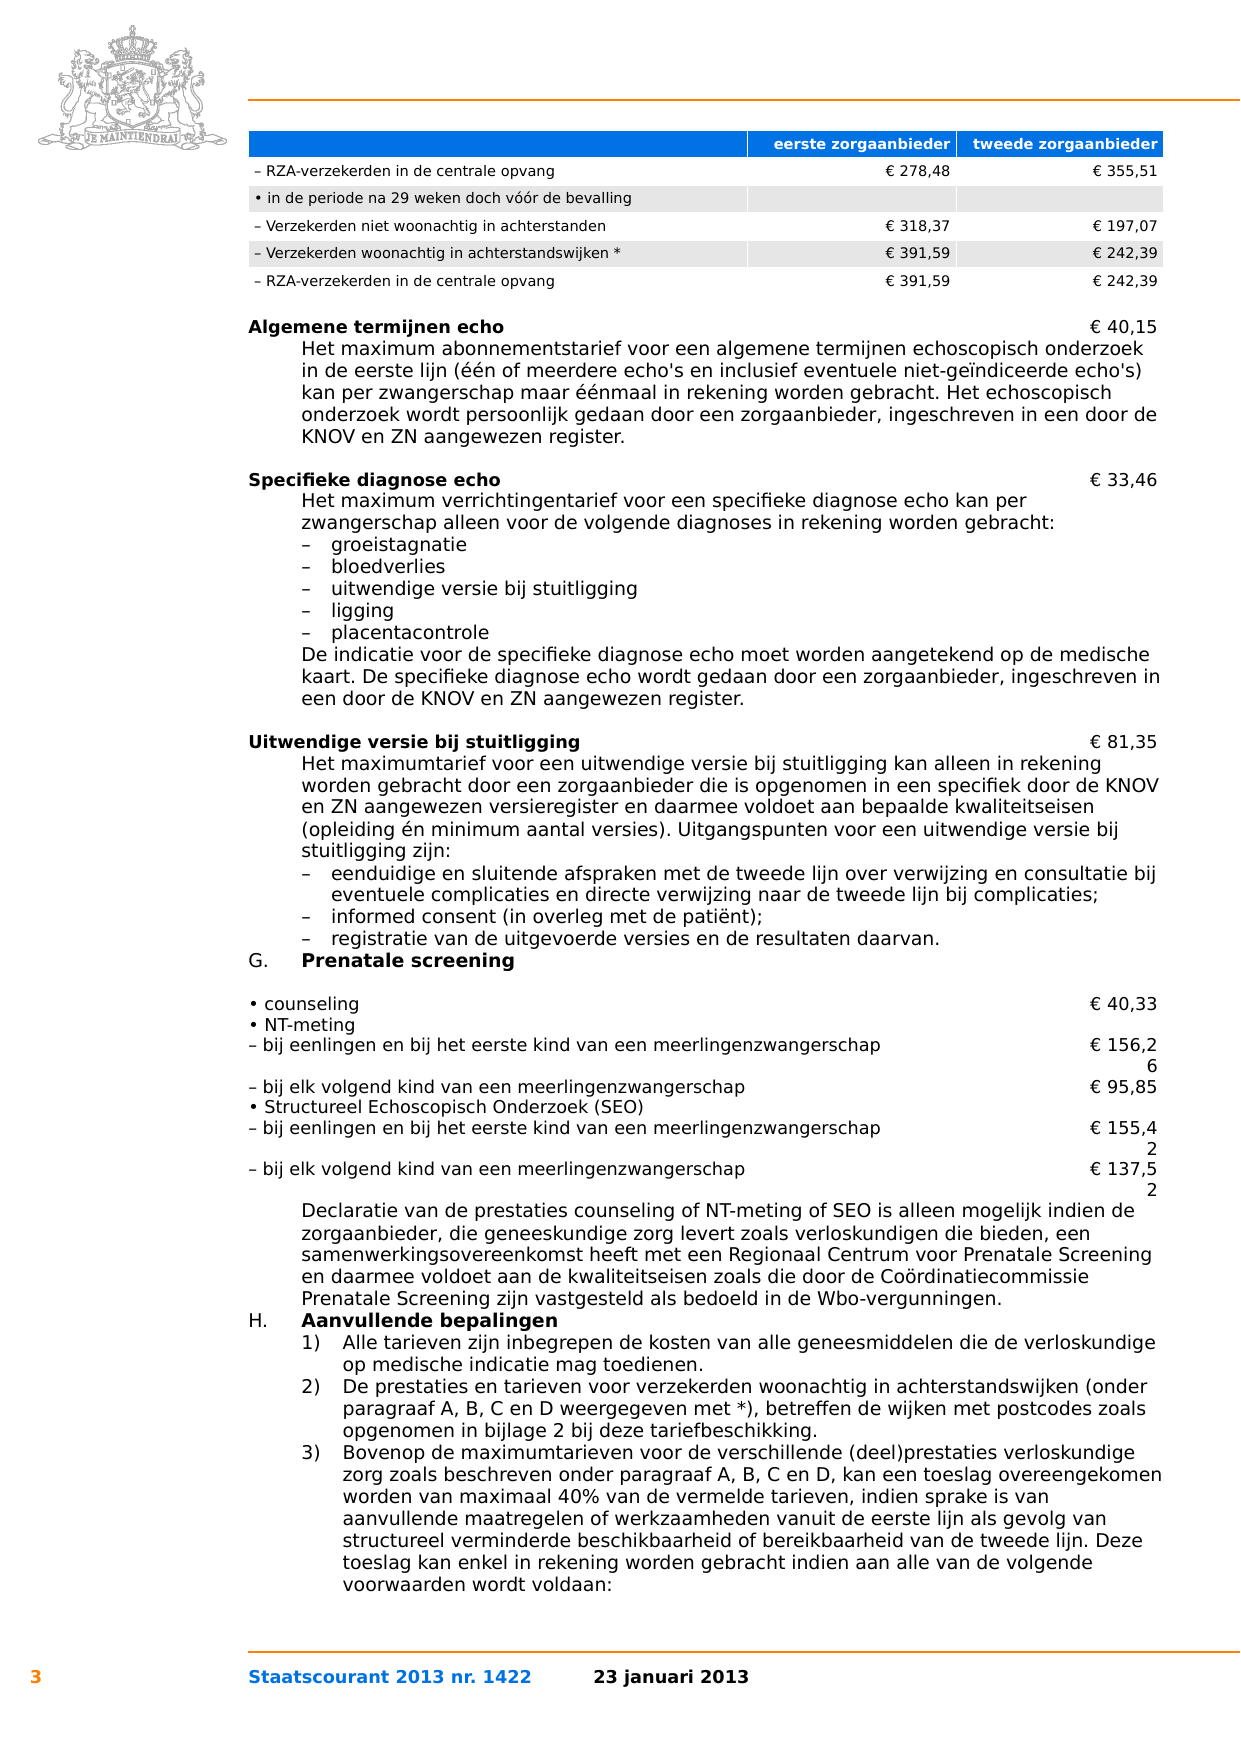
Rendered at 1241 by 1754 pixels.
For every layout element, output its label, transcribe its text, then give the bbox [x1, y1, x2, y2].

table_cell € 197,07 [957, 213, 1163, 239]
table_cell [1073, 1097, 1163, 1118]
table_cell – bij eenlingen en bij het eerste kind van een meerlingenzwangerschap [248, 1118, 1073, 1159]
table_cell – RZA-verzekerden in de centrale opvang [249, 268, 747, 294]
table_cell € 155,42 [1073, 1118, 1163, 1159]
table_cell – Verzekerden niet woonachtig in achterstanden [249, 213, 747, 239]
text 3) Bovenop de maximumtarieven voor de verschillende (deel)prestaties verloskundige zorg zoals beschreven onder paragraaf A, B, C en D, kan een toeslag overeengekomen worden van maximaal 40% van de vermelde tarieven, indien sprake is van aanvullende maatregelen of werkzaamheden vanuit de eerste lijn als gevolg van structureel verminderde beschikbaarheid of bereikbaarheid van de tweede lijn. Deze toeslag kan enkel in rekening worden gebracht indien aan alle van de volgende voorwaarden wordt voldaan: [301, 1442, 1163, 1596]
text – uitwendige versie bij stuitligging [301, 578, 1163, 600]
table_header • counseling [248, 994, 1073, 1015]
table_cell € 278,48 [748, 158, 956, 185]
text – bloedverlies [301, 556, 1163, 578]
text – ligging [301, 600, 1163, 622]
table_header Algemene termijnen echo [248, 317, 1044, 338]
table_header Uitwendige versie bij stuitligging [248, 732, 1044, 752]
table_cell [748, 186, 956, 212]
table_header € 81,35 [1044, 732, 1163, 752]
text G. Prenatale screening [248, 950, 1163, 972]
text Het maximumtarief voor een uitwendige versie bij stuitligging kan alleen in rekening worden gebracht door een zorgaanbieder die is opgenomen in een specifiek door de KNOV en ZN aangewezen versieregister en daarmee voldoet aan bepaalde kwaliteitseisen (opleiding én minimum aantal versies). Uitgangspunten voor een uitwendige versie bij stuitligging zijn: [301, 752, 1163, 862]
table_cell • NT-meting [248, 1015, 1073, 1035]
table_cell € 391,59 [748, 241, 956, 267]
table_header € 33,46 [1044, 470, 1163, 490]
text – registratie van de uitgevoerde versies en de resultaten daarvan. [301, 928, 1163, 950]
text – placentacontrole [301, 622, 1163, 644]
text Het maximum abonnementstarief voor een algemene termijnen echoscopisch onderzoek in de eerste lijn (één of meerdere echo's en inclusief eventuele niet-geïndiceerde echo's) kan per zwangerschap maar éénmaal in rekening worden gebracht. Het echoscopisch onderzoek wordt persoonlijk gedaan door een zorgaanbieder, ingeschreven in een door de KNOV en ZN aangewezen register. [301, 338, 1163, 448]
table_cell – Verzekerden woonachtig in achterstandswijken * [249, 241, 747, 267]
table_header Specifieke diagnose echo [248, 470, 1044, 490]
table_header eerste zorgaanbieder [748, 131, 956, 157]
table_header [249, 131, 747, 157]
text H. Aanvullende bepalingen [248, 1310, 1163, 1332]
table_cell € 137,52 [1073, 1159, 1163, 1200]
text Het maximum verrichtingentarief voor een specifieke diagnose echo kan per zwangerschap alleen voor de volgende diagnoses in rekening worden gebracht: [301, 490, 1163, 534]
text De indicatie voor de specifieke diagnose echo moet worden aangetekend op de medische kaart. De specifieke diagnose echo wordt gedaan door een zorgaanbieder, ingeschreven in een door de KNOV en ZN aangewezen register. [301, 644, 1163, 710]
table_cell – bij elk volgend kind van een meerlingenzwangerschap [248, 1077, 1073, 1097]
table_cell € 355,51 [957, 158, 1163, 185]
table_cell € 242,39 [957, 268, 1163, 294]
picture [38, 25, 227, 150]
table_cell – bij elk volgend kind van een meerlingenzwangerschap [248, 1159, 1073, 1200]
table_cell • Structureel Echoscopisch Onderzoek (SEO) [248, 1097, 1073, 1118]
table_header € 40,15 [1044, 317, 1163, 338]
table_header € 40,33 [1073, 994, 1163, 1015]
table_cell € 318,37 [748, 213, 956, 239]
text 1) Alle tarieven zijn inbegrepen de kosten van alle geneesmiddelen die de verloskundige op medische indicatie mag toedienen. [301, 1332, 1163, 1376]
table_cell • in de periode na 29 weken doch vóór de bevalling [249, 186, 747, 212]
text – informed consent (in overleg met de patiënt); [301, 906, 1163, 928]
table_cell – bij eenlingen en bij het eerste kind van een meerlingenzwangerschap [248, 1035, 1073, 1077]
table_cell € 242,39 [957, 241, 1163, 267]
table_cell € 391,59 [748, 268, 956, 294]
text – eenduidige en sluitende afspraken met de tweede lijn over verwijzing en consultatie bij eventuele complicaties en directe verwijzing naar de tweede lijn bij complicaties; [301, 862, 1163, 906]
table_header tweede zorgaanbieder [957, 131, 1163, 157]
table_cell € 95,85 [1073, 1077, 1163, 1097]
text – groeistagnatie [301, 534, 1163, 556]
text 2) De prestaties en tarieven voor verzekerden woonachtig in achterstandswijken (onder paragraaf A, B, C en D weergegeven met *), betreffen de wijken met postcodes zoals opgenomen in bijlage 2 bij deze tariefbeschikking. [301, 1376, 1163, 1442]
table_cell – RZA-verzekerden in de centrale opvang [249, 158, 747, 185]
text Declaratie van de prestaties counseling of NT-meting of SEO is alleen mogelijk indien de zorgaanbieder, die geneeskundige zorg levert zoals verloskundigen die bieden, een samenwerkingsovereenkomst heeft met een Regionaal Centrum voor Prenatale Screening en daarmee voldoet aan de kwaliteitseisen zoals die door de Coördinatiecommissie Prenatale Screening zijn vastgesteld als bedoeld in de Wbo-vergunningen. [301, 1200, 1163, 1310]
table_cell [957, 186, 1163, 212]
table_cell [1073, 1015, 1163, 1035]
table_cell € 156,26 [1073, 1035, 1163, 1077]
